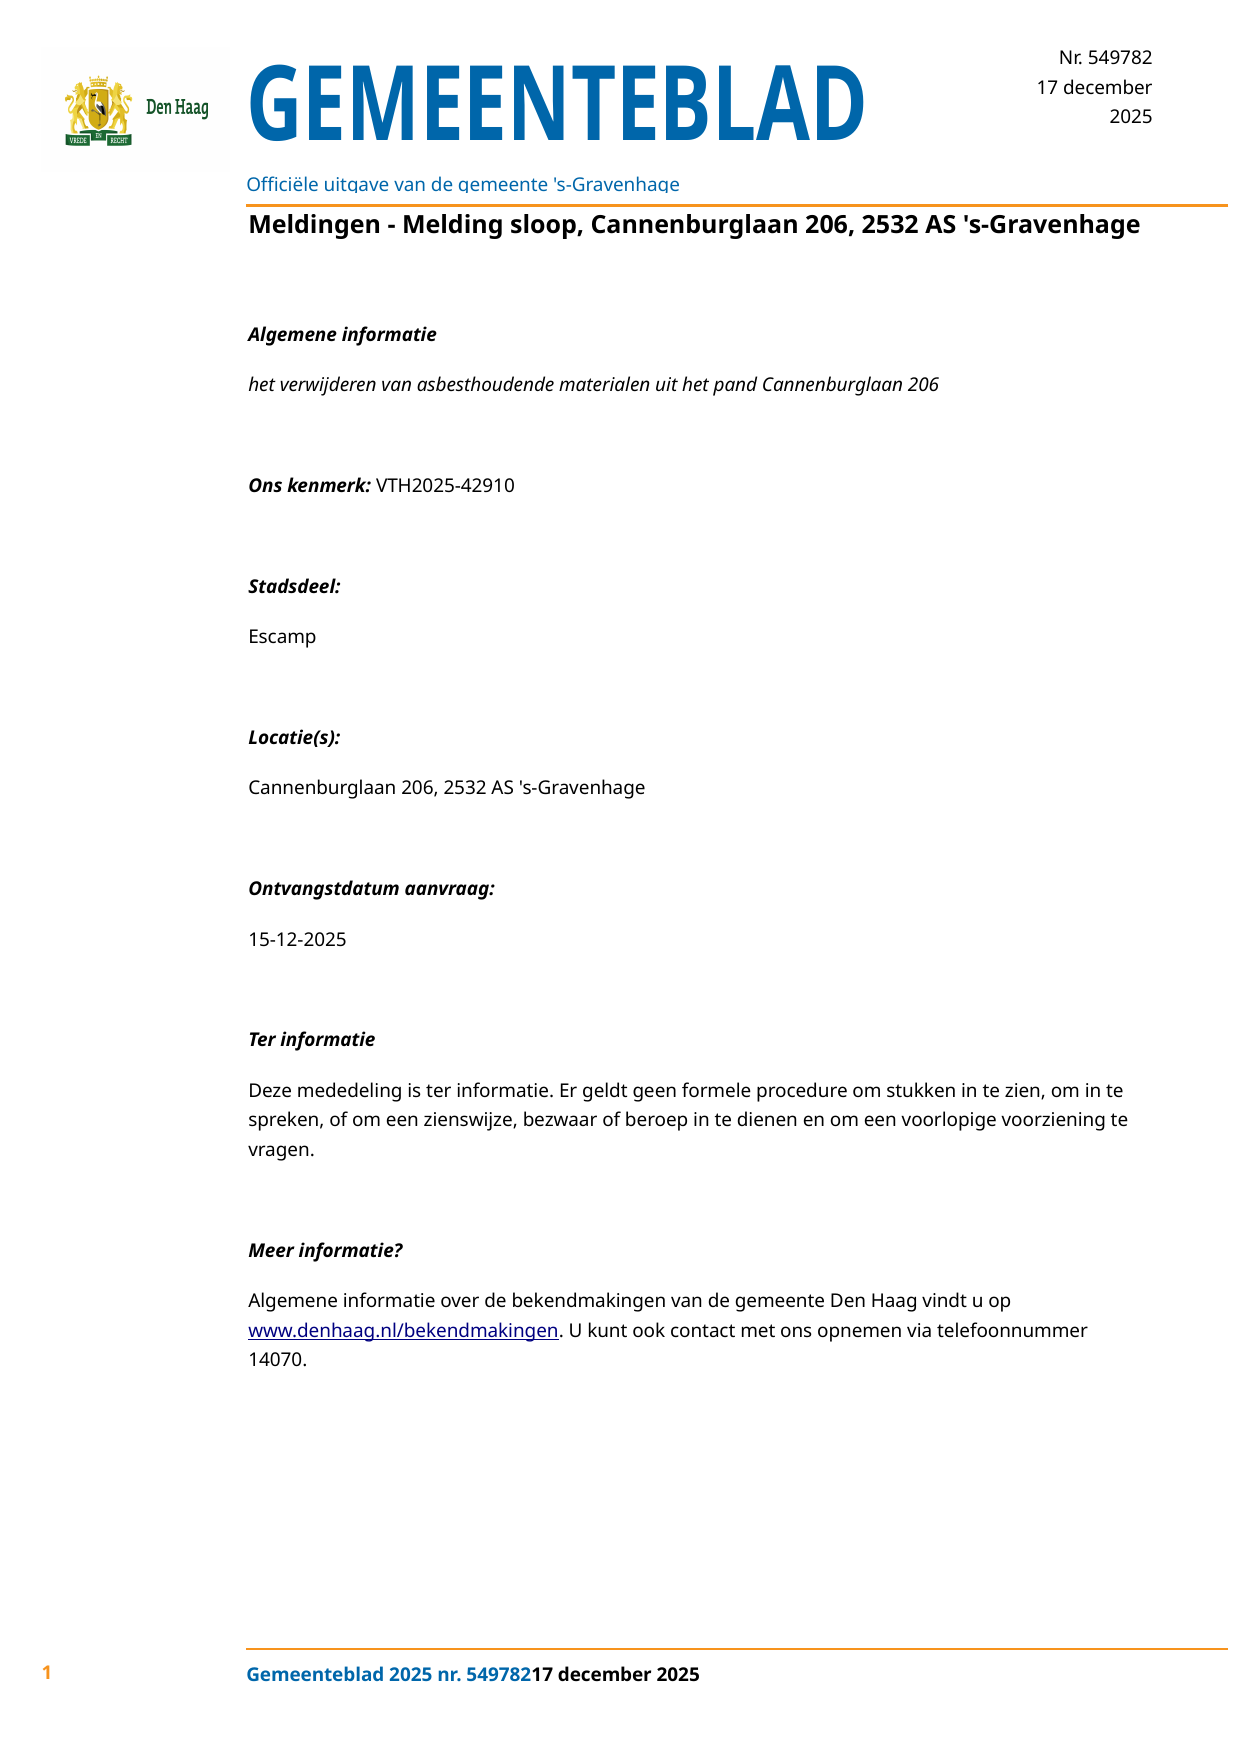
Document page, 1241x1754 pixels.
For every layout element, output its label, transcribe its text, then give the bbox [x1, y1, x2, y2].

text Stadsdeel: [248, 573, 1152, 598]
text 15-12-2025 [248, 926, 1152, 951]
text Deze mededeling is ter informatie. Er geldt geen formele procedure om stukken in te zien, om in te spreken, of om een zienswijze, bezwaar of beroep in te dienen en om een voorlopige voorziening te vragen. [248, 1077, 1152, 1162]
text Ontvangstdatum aanvraag: [248, 875, 1152, 901]
text Locatie(s): [248, 724, 1152, 750]
text Escamp [248, 623, 1152, 649]
text Meer informatie? [248, 1237, 1152, 1263]
text Ter informatie [248, 1027, 1152, 1052]
picture [41, 47, 231, 172]
text Algemene informatie over de bekendmakingen van de gemeente Den Haag vindt u op www.denhaag.nl/bekendmakingen. U kunt ook contact met ons opnemen via telefoonnummer 14070. [248, 1287, 1152, 1372]
text Meldingen - Melding sloop, Cannenburglaan 206, 2532 AS 's-Gravenhage [248, 207, 1152, 241]
text Ons kenmerk: VTH2025-42910 [248, 472, 1152, 498]
text Cannenburglaan 206, 2532 AS 's-Gravenhage [248, 774, 1152, 800]
text het verwijderen van asbesthoudende materialen uit het pand Cannenburglaan 206 [248, 371, 1152, 397]
text Algemene informatie [248, 321, 1152, 346]
